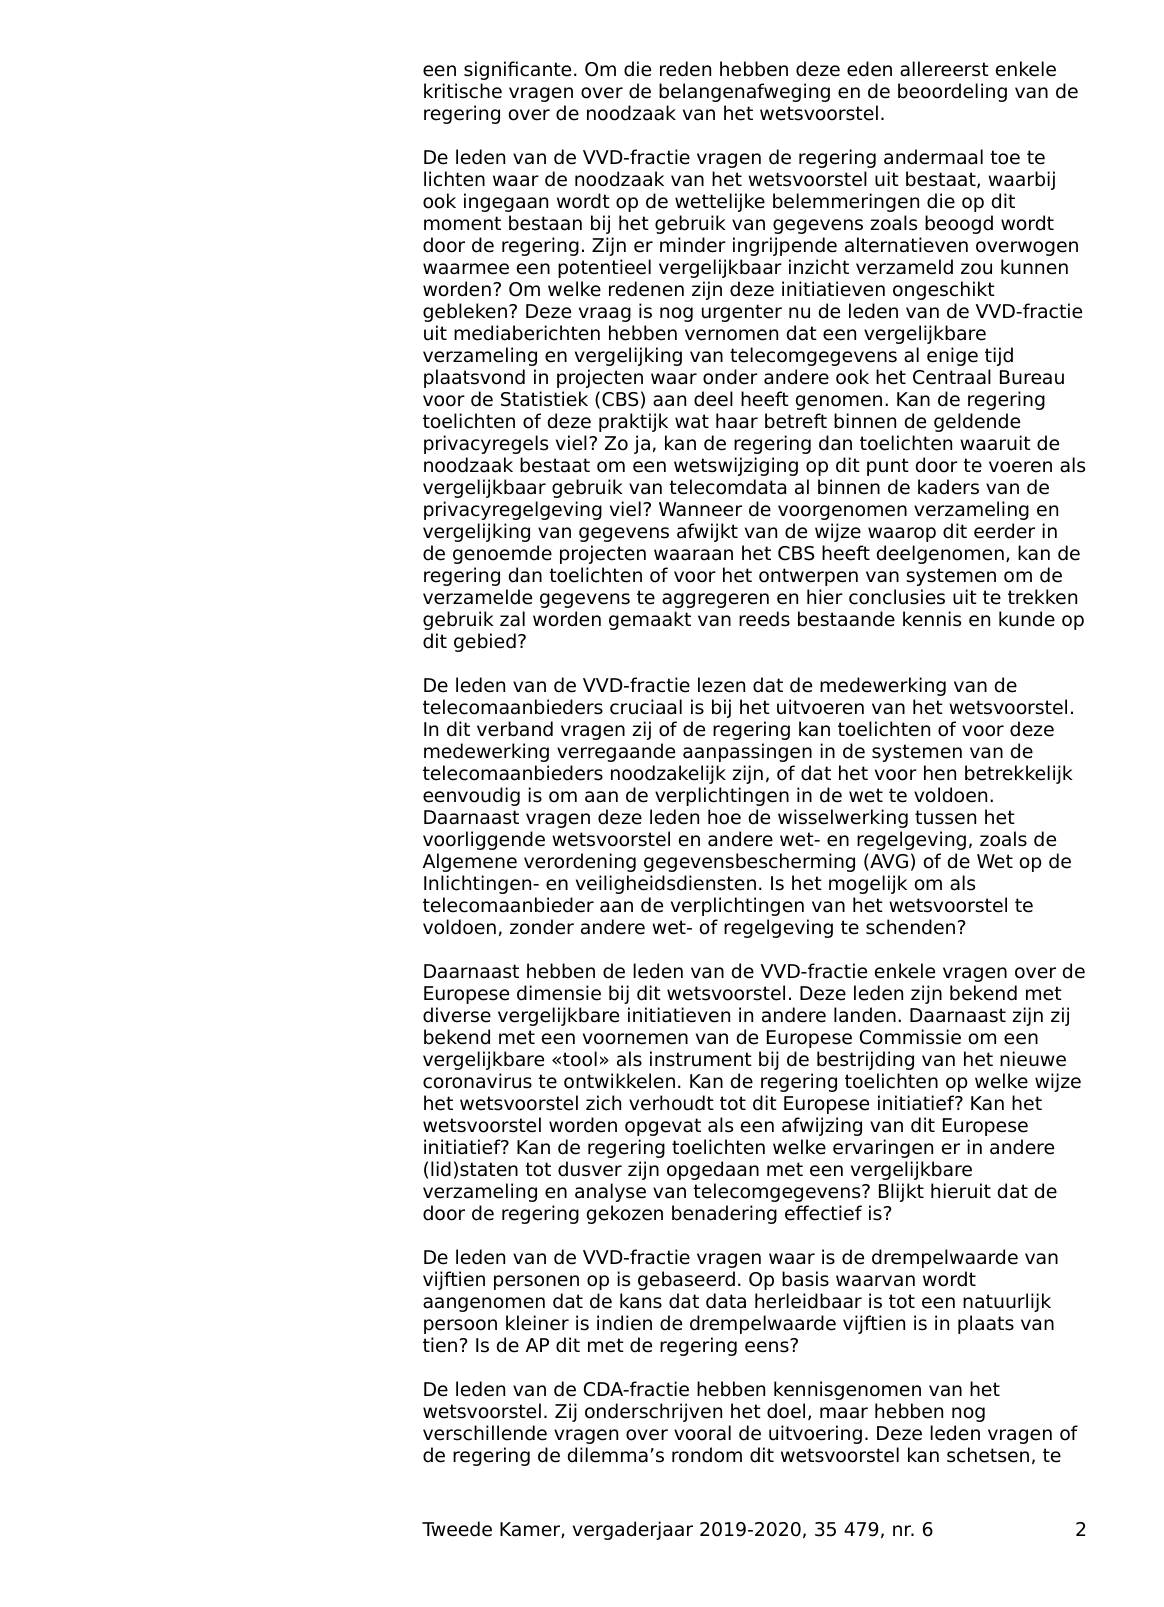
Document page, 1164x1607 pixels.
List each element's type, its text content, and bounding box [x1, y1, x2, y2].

text De leden van de VVD-fractie vragen waar is de drempelwaarde van vijftien personen op is gebaseerd. Op basis waarvan wordt aangenomen dat de kans dat data herleidbaar is tot een natuurlijk persoon kleiner is indien de drempelwaarde vijftien is in plaats van tien? Is de AP dit met de regering eens? [422, 1247, 1087, 1357]
text Daarnaast hebben de leden van de VVD-fractie enkele vragen over de Europese dimensie bij dit wetsvoorstel. Deze leden zijn bekend met diverse vergelijkbare initiatieven in andere landen. Daarnaast zijn zij bekend met een voornemen van de Europese Commissie om een vergelijkbare «tool» als instrument bij de bestrijding van het nieuwe coronavirus te ontwikkelen. Kan de regering toelichten op welke wijze het wetsvoorstel zich verhoudt tot dit Europese initiatief? Kan het wetsvoorstel worden opgevat als een afwijzing van dit Europese initiatief? Kan de regering toelichten welke ervaringen er in andere (lid)staten tot dusver zijn opgedaan met een vergelijkbare verzameling en analyse van telecomgegevens? Blijkt hieruit dat de door de regering gekozen benadering effectief is? [422, 961, 1087, 1224]
text De leden van de CDA-fractie hebben kennisgenomen van het wetsvoorstel. Zij onderschrijven het doel, maar hebben nog verschillende vragen over vooral de uitvoering. Deze leden vragen of de regering de dilemma’s rondom dit wetsvoorstel kan schetsen, te [422, 1379, 1087, 1467]
text Daarnaast vragen deze leden hoe de wisselwerking tussen het voorliggende wetsvoorstel en andere wet- en regelgeving, zoals de Algemene verordening gegevensbescherming (AVG) of de Wet op de Inlichtingen- en veiligheidsdiensten. Is het mogelijk om als telecomaanbieder aan de verplichtingen van het wetsvoorstel te voldoen, zonder andere wet- of regelgeving te schenden? [422, 807, 1087, 939]
text een significante. Om die reden hebben deze eden allereerst enkele kritische vragen over de belangenafweging en de beoordeling van de regering over de noodzaak van het wetsvoorstel. [422, 59, 1087, 125]
text De leden van de VVD-fractie lezen dat de medewerking van de telecomaanbieders cruciaal is bij het uitvoeren van het wetsvoorstel. In dit verband vragen zij of de regering kan toelichten of voor deze medewerking verregaande aanpassingen in de systemen van de telecomaanbieders noodzakelijk zijn, of dat het voor hen betrekkelijk eenvoudig is om aan de verplichtingen in de wet te voldoen. [422, 675, 1087, 807]
text De leden van de VVD-fractie vragen de regering andermaal toe te lichten waar de noodzaak van het wetsvoorstel uit bestaat, waarbij ook ingegaan wordt op de wettelijke belemmeringen die op dit moment bestaan bij het gebruik van gegevens zoals beoogd wordt door de regering. Zijn er minder ingrijpende alternatieven overwogen waarmee een potentieel vergelijkbaar inzicht verzameld zou kunnen worden? Om welke redenen zijn deze initiatieven ongeschikt gebleken? Deze vraag is nog urgenter nu de leden van de VVD-fractie uit mediaberichten hebben vernomen dat een vergelijkbare verzameling en vergelijking van telecomgegevens al enige tijd plaatsvond in projecten waar onder andere ook het Centraal Bureau voor de Statistiek (CBS) aan deel heeft genomen. Kan de regering toelichten of deze praktijk wat haar betreft binnen de geldende privacyregels viel? Zo ja, kan de regering dan toelichten waaruit de noodzaak bestaat om een wetswijziging op dit punt door te voeren als vergelijkbaar gebruik van telecomdata al binnen de kaders van de privacyregelgeving viel? Wanneer de voorgenomen verzameling en vergelijking van gegevens afwijkt van de wijze waarop dit eerder in de genoemde projecten waaraan het CBS heeft deelgenomen, kan de regering dan toelichten of voor het ontwerpen van systemen om de verzamelde gegevens te aggregeren en hier conclusies uit te trekken gebruik zal worden gemaakt van reeds bestaande kennis en kunde op dit gebied? [422, 147, 1087, 653]
